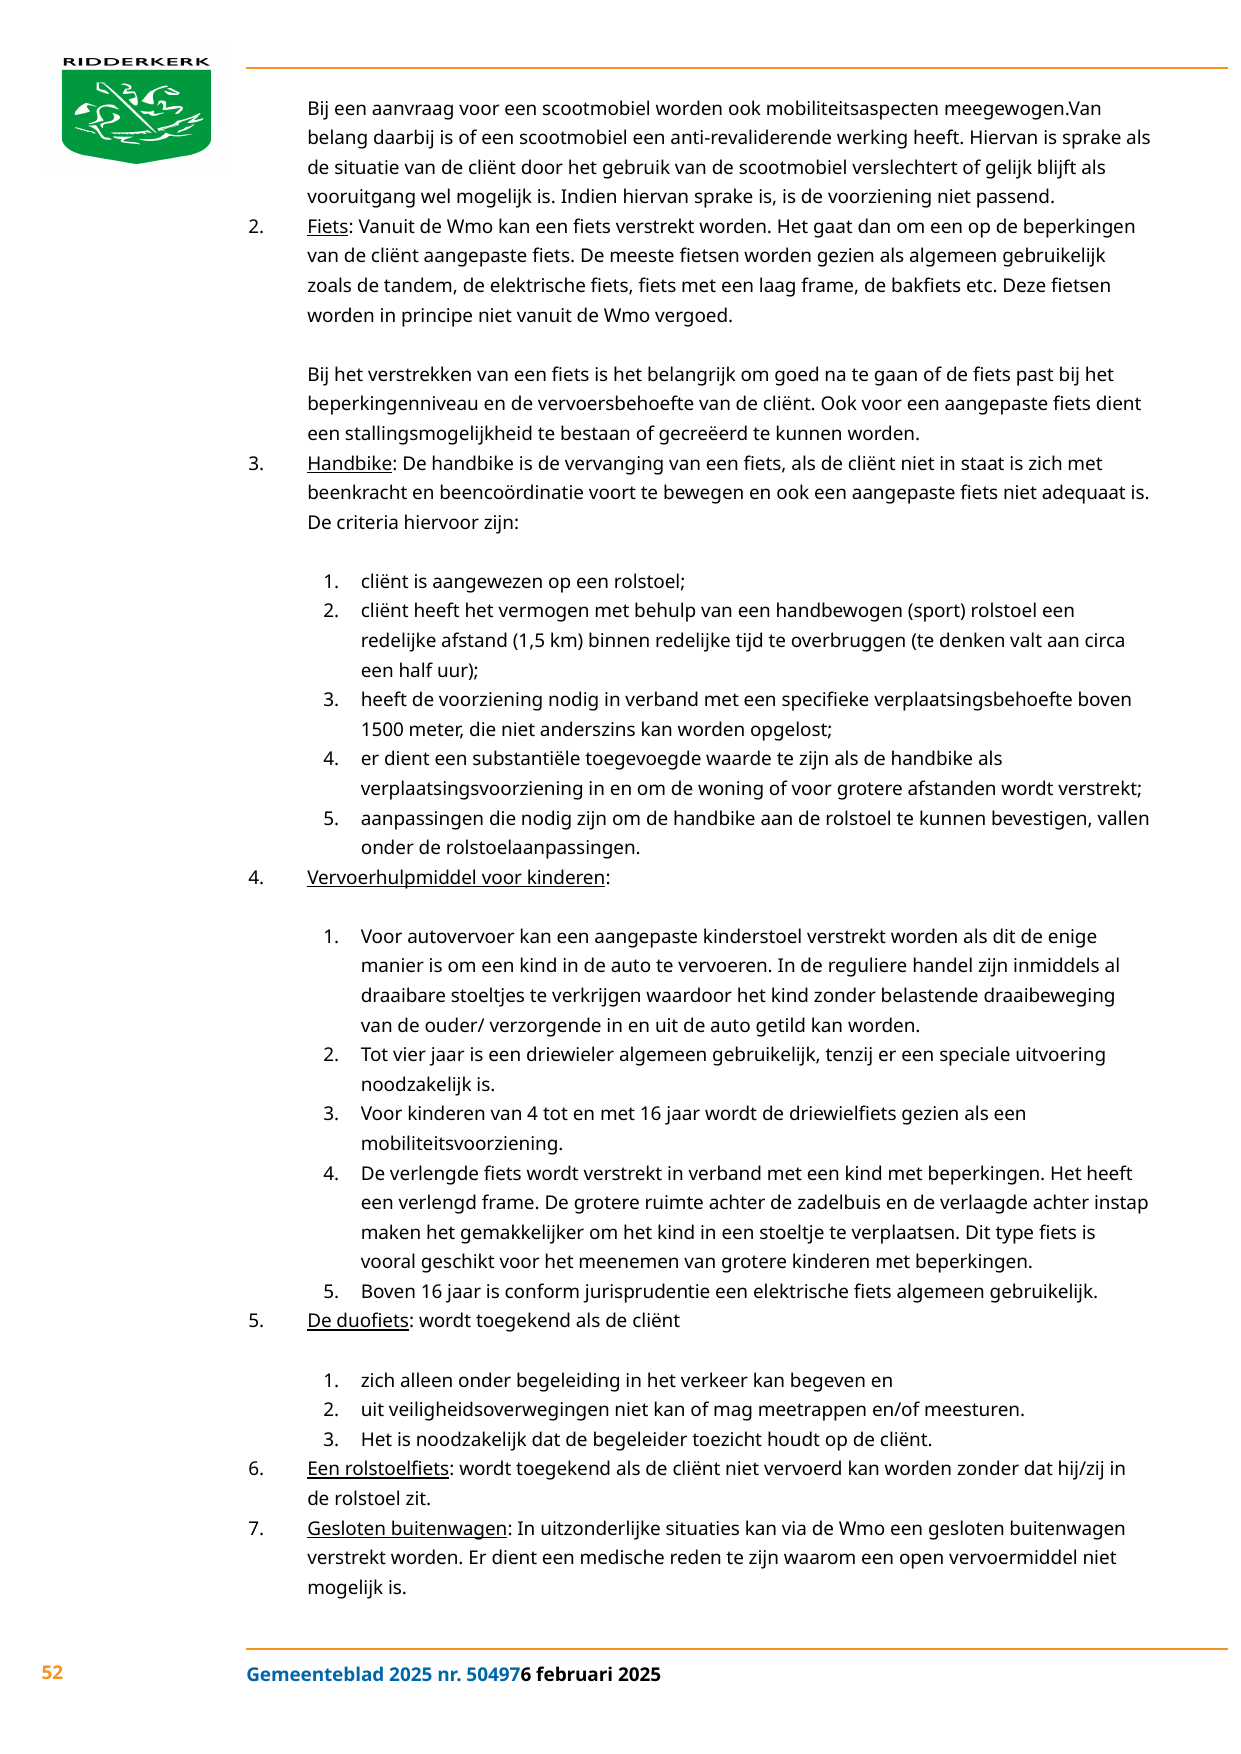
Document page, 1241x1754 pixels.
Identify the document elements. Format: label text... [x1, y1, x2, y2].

list aanpassingen die nodig zijn om de handbike aan de rolstoel te kunnen bevestigen, vallen onder de rolstoelaanpassingen. [323, 805, 1152, 860]
list De verlengde fiets wordt verstrekt in verband met een kind met beperkingen. Het heeft een verlengd frame. De grotere ruimte achter de zadelbuis en de verlaagde achter instap maken het gemakkelijker om het kind in een stoeltje te verplaatsen. Dit type fiets is vooral geschikt voor het meenemen van grotere kinderen met beperkingen. [323, 1160, 1152, 1274]
list Handbike: De handbike is de vervanging van een fiets, als de cliënt niet in staat is zich met beenkracht en beencoördinatie voort te bewegen en ook een aangepaste fiets niet adequaat is. De criteria hiervoor zijn: [248, 450, 1152, 535]
picture [41, 47, 231, 172]
list Een rolstoelfiets: wordt toegekend als de cliënt niet vervoerd kan worden zonder dat hij/zij in de rolstoel zit. [248, 1456, 1152, 1511]
list cliënt heeft het vermogen met behulp van een handbewogen (sport) rolstoel een redelijke afstand (1,5 km) binnen redelijke tijd te overbruggen (te denken valt aan circa een half uur); [323, 598, 1152, 683]
list Vervoerhulpmiddel voor kinderen: [248, 864, 1152, 890]
list Het is noodzakelijk dat de begeleider toezicht houdt op de cliënt. [323, 1426, 1152, 1452]
list cliënt is aangewezen op een rolstoel; [323, 568, 1152, 594]
list Bij het verstrekken van een fiets is het belangrijk om goed na te gaan of de fiets past bij het beperkingenniveau en de vervoersbehoefte van de cliënt. Ook voor een aangepaste fiets dient een stallingsmogelijkheid te bestaan of gecreëerd te kunnen worden. [248, 361, 1152, 446]
list Boven 16 jaar is conform jurisprudentie een elektrische fiets algemeen gebruikelijk. [323, 1278, 1152, 1304]
list Fiets: Vanuit de Wmo kan een fiets verstrekt worden. Het gaat dan om een op de beperkingen van de cliënt aangepaste fiets. De meeste fietsen worden gezien als algemeen gebruikelijk zoals de tandem, de elektrische fiets, fiets met een laag frame, de bakfiets etc. Deze fietsen worden in principe niet vanuit de Wmo vergoed. [248, 213, 1152, 328]
list heeft de voorziening nodig in verband met een specifieke verplaatsingsbehoefte boven 1500 meter, die niet anderszins kan worden opgelost; [323, 686, 1152, 742]
list De duofiets: wordt toegekend als de cliënt [248, 1308, 1152, 1333]
list Voor kinderen van 4 tot en met 16 jaar wordt de driewielfiets gezien als een mobiliteitsvoorziening. [323, 1101, 1152, 1156]
list zich alleen onder begeleiding in het verkeer kan begeven en [323, 1367, 1152, 1393]
list Tot vier jaar is een driewieler algemeen gebruikelijk, tenzij er een speciale uitvoering noodzakelijk is. [323, 1041, 1152, 1097]
list uit veiligheidsoverwegingen niet kan of mag meetrappen en/of meesturen. [323, 1396, 1152, 1422]
list Gesloten buitenwagen: In uitzonderlijke situaties kan via de Wmo een gesloten buitenwagen verstrekt worden. Er dient een medische reden te zijn waarom een open vervoermiddel niet mogelijk is. [248, 1515, 1152, 1600]
list Voor autovervoer kan een aangepaste kinderstoel verstrekt worden als dit de enige manier is om een kind in de auto te vervoeren. In de reguliere handel zijn inmiddels al draaibare stoeltjes te verkrijgen waardoor het kind zonder belastende draaibeweging van de ouder/ verzorgende in en uit de auto getild kan worden. [323, 923, 1152, 1038]
list Bij een aanvraag voor een scootmobiel worden ook mobiliteitsaspecten meegewogen.Van belang daarbij is of een scootmobiel een anti-revaliderende werking heeft. Hiervan is sprake als de situatie van de cliënt door het gebruik van de scootmobiel verslechtert of gelijk blijft als vooruitgang wel mogelijk is. Indien hiervan sprake is, is de voorziening niet passend. [248, 95, 1152, 209]
list er dient een substantiële toegevoegde waarde te zijn als de handbike als verplaatsingsvoorziening in en om de woning of voor grotere afstanden wordt verstrekt; [323, 746, 1152, 801]
